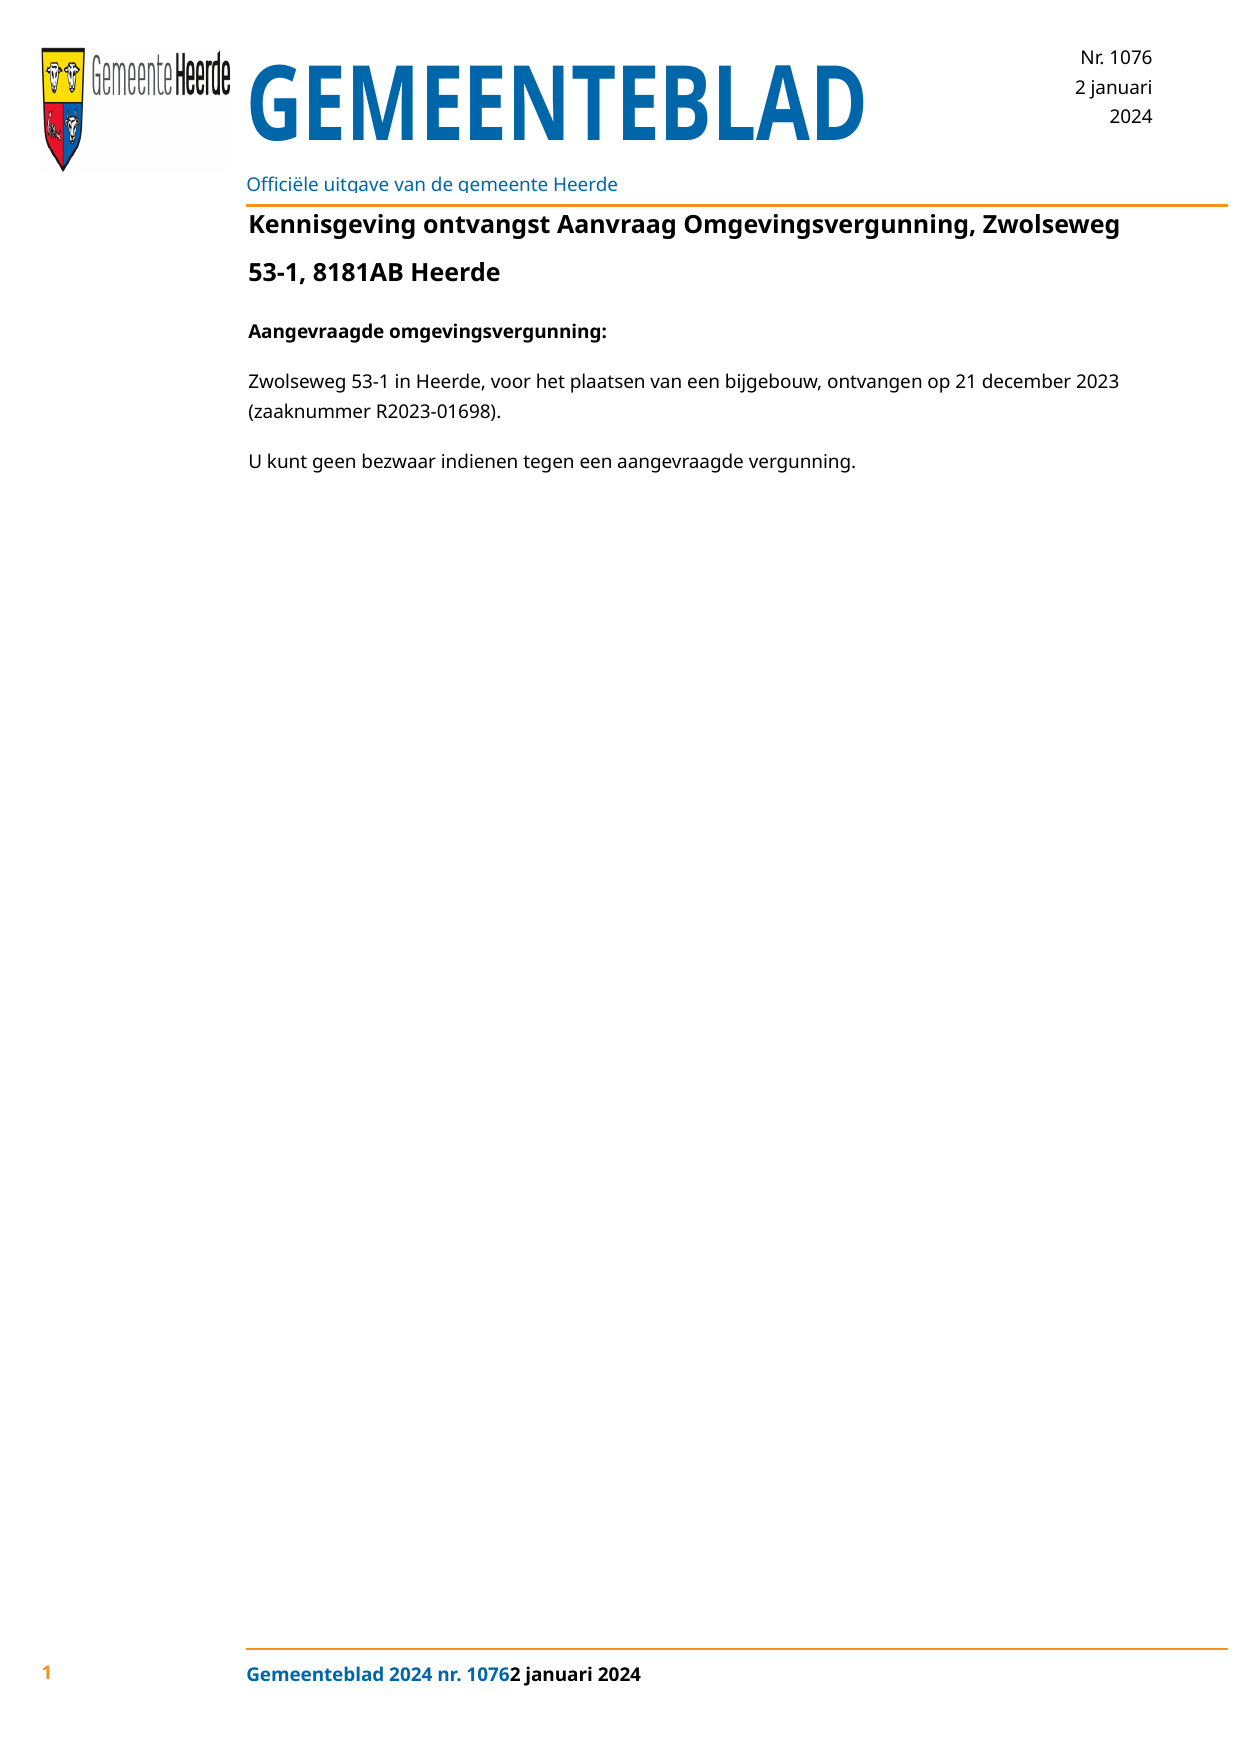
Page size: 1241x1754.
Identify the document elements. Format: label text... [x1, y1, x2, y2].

text Aangevraagde omgevingsvergunning: [248, 318, 1152, 344]
text Kennisgeving ontvangst Aanvraag Omgevingsvergunning, Zwolseweg 53-1, 8181AB Heerde [248, 207, 1152, 288]
text U kunt geen bezwaar indienen tegen een aangevraagde vergunning. [248, 448, 1152, 474]
text Zwolseweg 53-1 in Heerde, voor het plaatsen van een bijgebouw, ontvangen op 21 december 2023 (zaaknummer R2023-01698). [248, 368, 1152, 424]
picture [41, 47, 231, 172]
